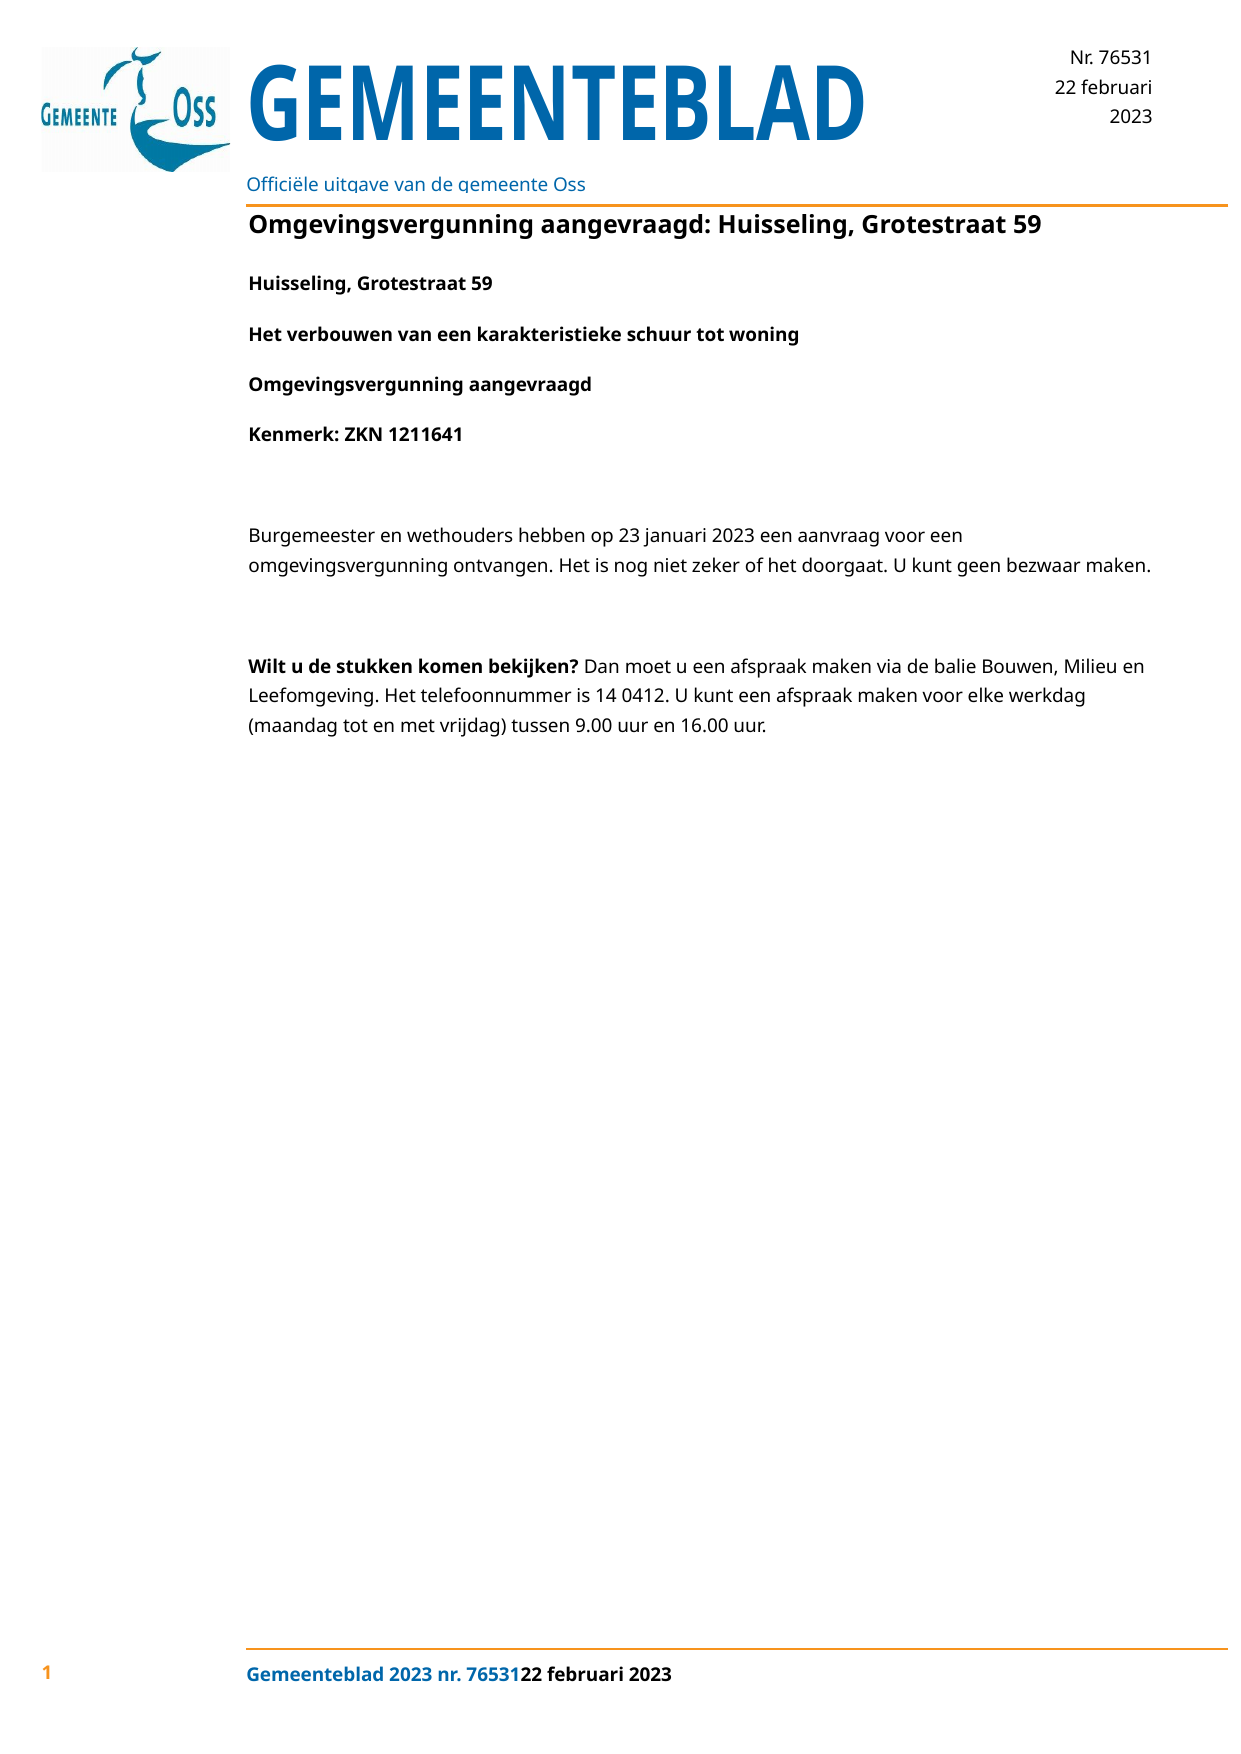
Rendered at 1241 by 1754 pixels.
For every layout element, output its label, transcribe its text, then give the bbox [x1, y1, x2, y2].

text Omgevingsvergunning aangevraagd [248, 371, 1152, 397]
text Het verbouwen van een karakteristieke schuur tot woning [248, 321, 1152, 346]
text Omgevingsvergunning aangevraagd: Huisseling, Grotestraat 59 [248, 207, 1152, 241]
text Huisseling, Grotestraat 59 [248, 270, 1152, 296]
picture [41, 47, 231, 172]
text Kenmerk: ZKN 1211641 [248, 422, 1152, 447]
text Burgemeester en wethouders hebben op 23 januari 2023 een aanvraag voor een omgevingsvergunning ontvangen. Het is nog niet zeker of het doorgaat. U kunt geen bezwaar maken. [248, 522, 1152, 578]
text Wilt u de stukken komen bekijken? Dan moet u een afspraak maken via de balie Bouwen, Milieu en Leefomgeving. Het telefoonnummer is 14 0412. U kunt een afspraak maken voor elke werkdag (maandag tot en met vrijdag) tussen 9.00 uur en 16.00 uur. [248, 653, 1152, 738]
